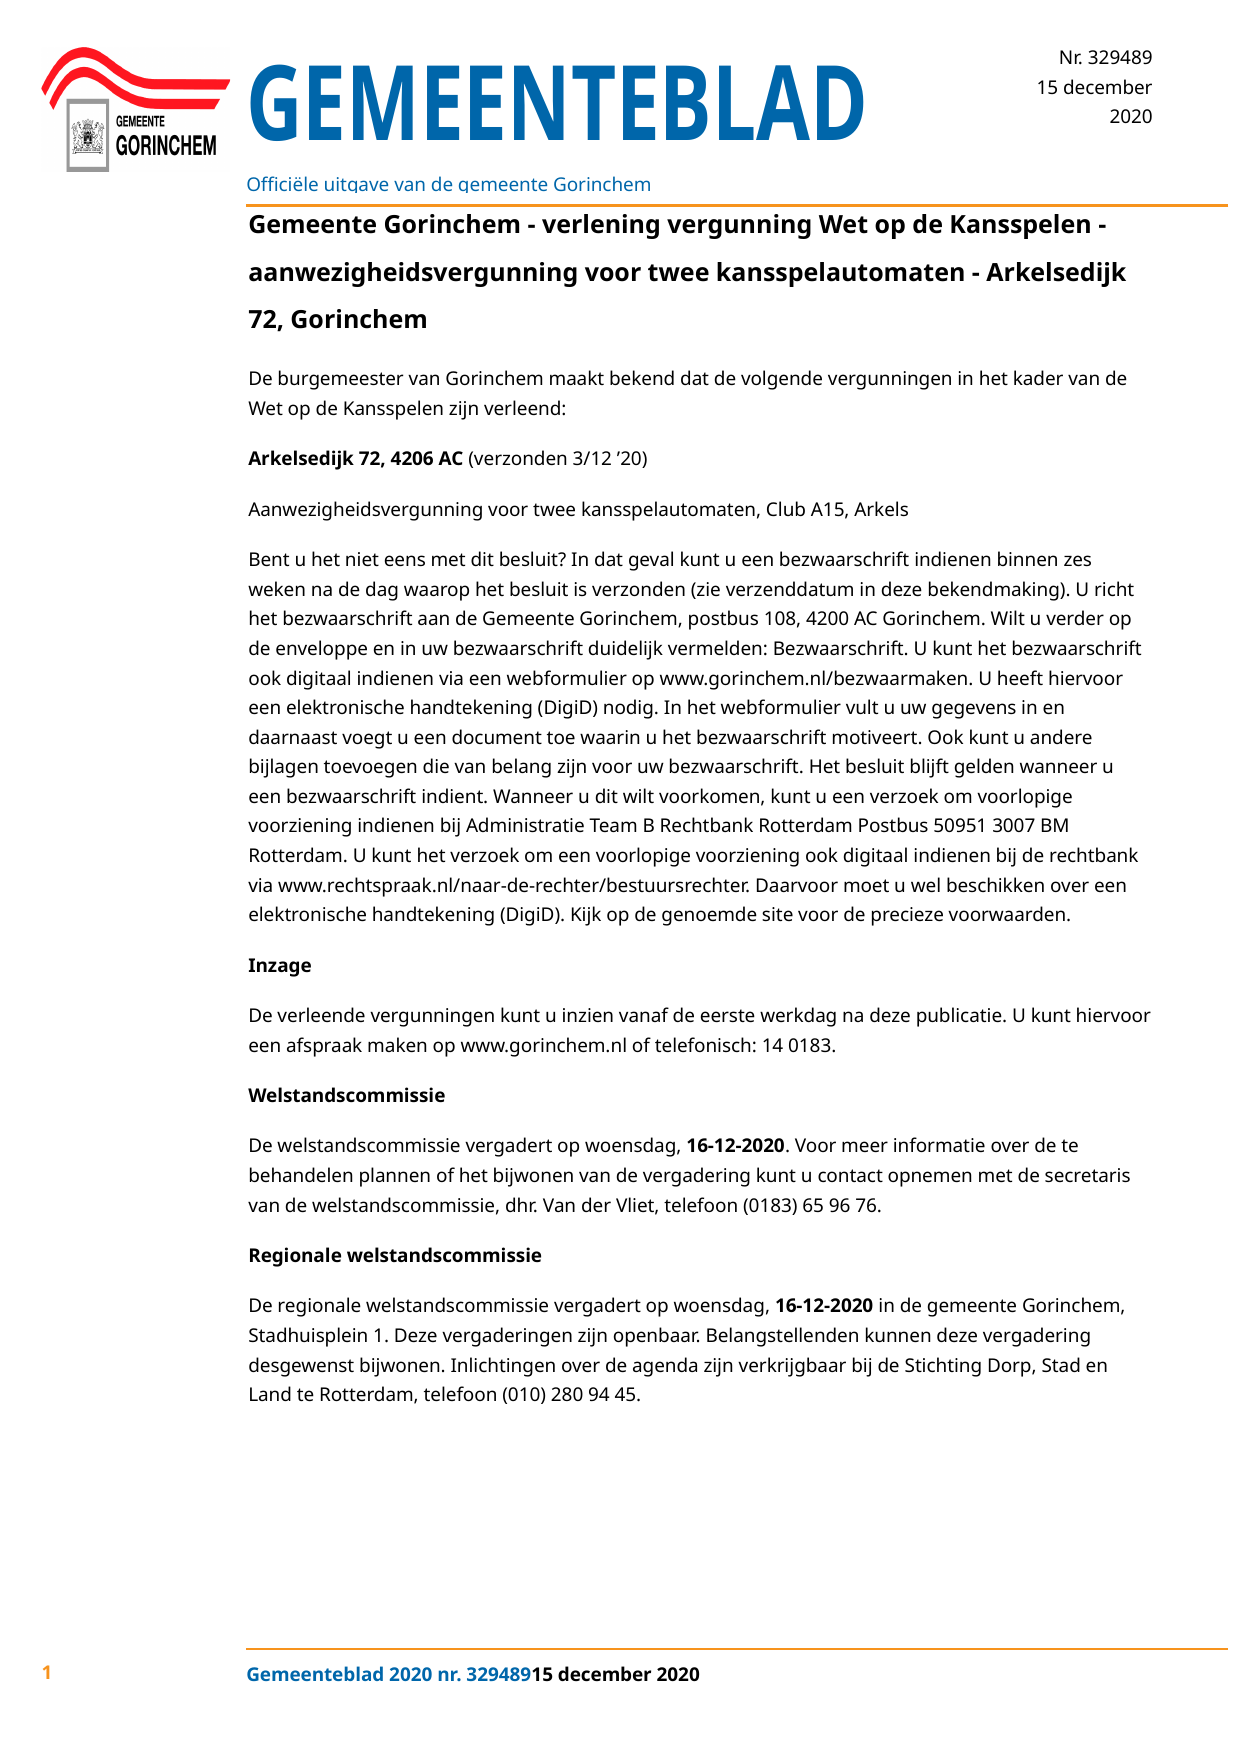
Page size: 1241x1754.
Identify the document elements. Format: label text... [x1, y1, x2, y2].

text Welstandscommissie [248, 1082, 1152, 1108]
picture [41, 47, 231, 172]
text De regionale welstandscommissie vergadert op woensdag, 16-12-2020 in de gemeente Gorinchem, Stadhuisplein 1. Deze vergaderingen zijn openbaar. Belangstellenden kunnen deze vergadering desgewenst bijwonen. Inlichtingen over de agenda zijn verkrijgbaar bij de Stichting Dorp, Stad en Land te Rotterdam, telefoon (010) 280 94 45. [248, 1293, 1152, 1407]
text Arkelsedijk 72, 4206 AC (verzonden 3/12 ’20) [248, 446, 1152, 471]
text De welstandscommissie vergadert op woensdag, 16-12-2020. Voor meer informatie over de te behandelen plannen of het bijwonen van de vergadering kunt u contact opnemen met de secretaris van de welstandscommissie, dhr. Van der Vliet, telefoon (0183) 65 96 76. [248, 1133, 1152, 1217]
text Gemeente Gorinchem - verlening vergunning Wet op de Kansspelen - aanwezigheidsvergunning voor twee kansspelautomaten - Arkelsedijk 72, Gorinchem [248, 207, 1152, 336]
text Regionale welstandscommissie [248, 1242, 1152, 1268]
text Inzage [248, 952, 1152, 977]
text De verleende vergunningen kunt u inzien vanaf de eerste werkdag na deze publicatie. U kunt hiervoor een afspraak maken op www.gorinchem.nl of telefonisch: 14 0183. [248, 1002, 1152, 1057]
text De burgemeester van Gorinchem maakt bekend dat de volgende vergunningen in het kader van de Wet op de Kansspelen zijn verleend: [248, 366, 1152, 421]
text Bent u het niet eens met dit besluit? In dat geval kunt u een bezwaarschrift indienen binnen zes weken na de dag waarop het besluit is verzonden (zie verzenddatum in deze bekendmaking). U richt het bezwaarschrift aan de Gemeente Gorinchem, postbus 108, 4200 AC Gorinchem. Wilt u verder op de enveloppe en in uw bezwaarschrift duidelijk vermelden: Bezwaarschrift. U kunt het bezwaarschrift ook digitaal indienen via een webformulier op www.gorinchem.nl/bezwaarmaken. U heeft hiervoor een elektronische handtekening (DigiD) nodig. In het webformulier vult u uw gegevens in en daarnaast voegt u een document toe waarin u het bezwaarschrift motiveert. Ook kunt u andere bijlagen toevoegen die van belang zijn voor uw bezwaarschrift. Het besluit blijft gelden wanneer u een bezwaarschrift indient. Wanneer u dit wilt voorkomen, kunt u een verzoek om voorlopige voorziening indienen bij Administratie Team B Rechtbank Rotterdam Postbus 50951 3007 BM Rotterdam. U kunt het verzoek om een voorlopige voorziening ook digitaal indienen bij de rechtbank via www.rechtspraak.nl/naar-de-rechter/bestuursrechter. Daarvoor moet u wel beschikken over een elektronische handtekening (DigiD). Kijk op de genoemde site voor de precieze voorwaarden. [248, 546, 1152, 927]
text Aanwezigheidsvergunning voor twee kansspelautomaten, Club A15, Arkels [248, 496, 1152, 522]
